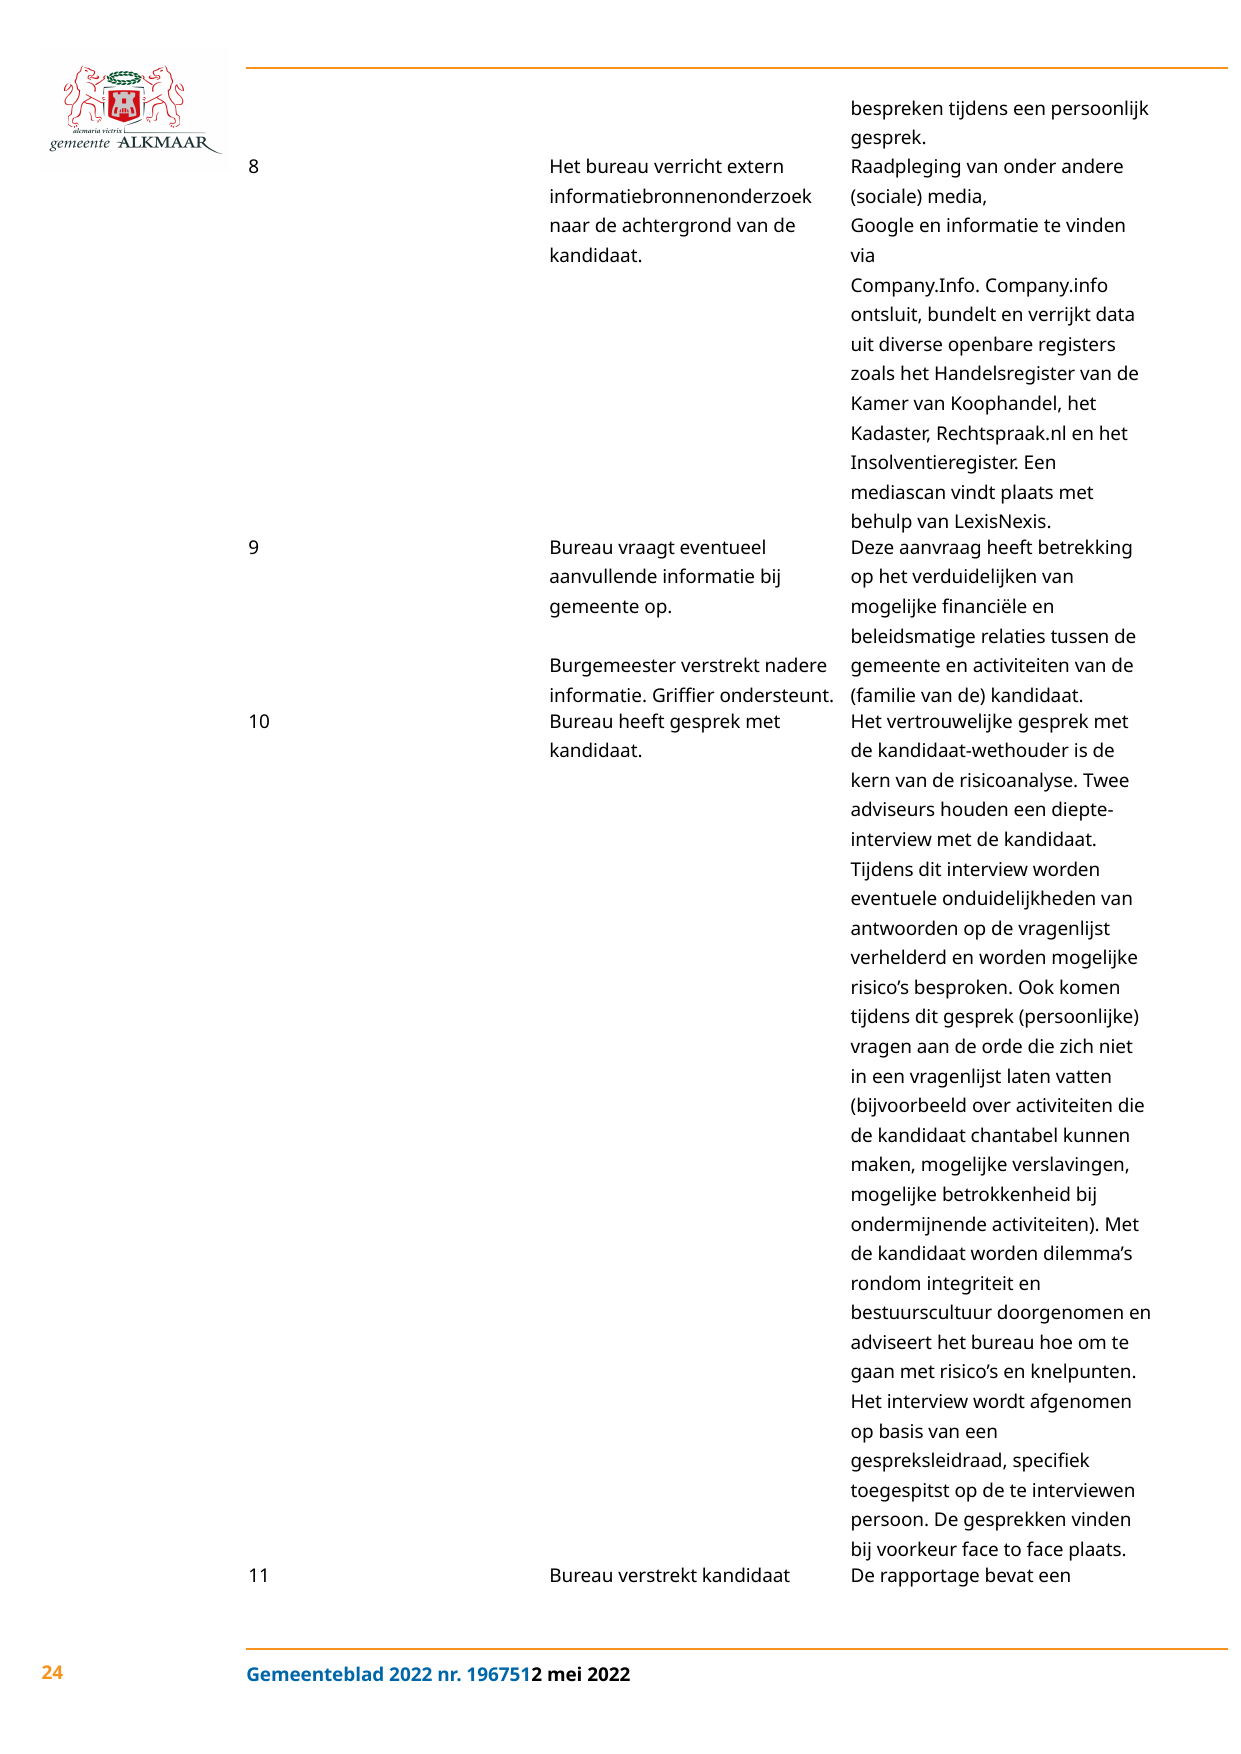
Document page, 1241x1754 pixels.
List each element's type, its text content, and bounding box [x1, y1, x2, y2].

table_cell Bureau heeft gesprek met kandidaat. [549, 708, 850, 1562]
table_cell De rapportage bevat een [850, 1562, 1152, 1588]
table_cell 11 [248, 1562, 549, 1588]
table_cell 9 [248, 534, 549, 708]
table_cell Bureau verstrekt kandidaat [549, 1562, 850, 1588]
picture [41, 47, 231, 172]
table_cell Het vertrouwelijke gesprek met de kandidaat-wethouder is de kern van de risicoanalyse. Twee adviseurs houden een diepte-interview met de kandidaat. Tijdens dit interview worden eventuele onduidelijkheden van antwoorden op de vragenlijst verhelderd en worden mogelijke risico’s besproken. Ook komen tijdens dit gesprek (persoonlijke) vragen aan de orde die zich niet in een vragenlijst laten vatten (bijvoorbeeld over activiteiten die de kandidaat chantabel kunnen maken, mogelijke verslavingen, mogelijke betrokkenheid bij ondermijnende activiteiten). Met de kandidaat worden dilemma’s rondom integriteit en bestuurscultuur doorgenomen en adviseert het bureau hoe om te gaan met risico’s en knelpunten. Het interview wordt afgenomen op basis van een gespreksleidraad, specifiek toegespitst op de te interviewen persoon. De gesprekken vinden bij voorkeur face to face plaats. [850, 708, 1152, 1562]
table_cell [248, 95, 549, 150]
table_header 8 [248, 154, 549, 534]
table_cell 10 [248, 708, 549, 1562]
table_cell Bureau vraagt eventueel aanvullende informatie bij gemeente op. Burgemeester verstrekt nadere informatie. Griffier ondersteunt. [549, 534, 850, 708]
table_header Het bureau verricht extern informatiebronnenonderzoek naar de achtergrond van de kandidaat. [549, 154, 850, 534]
table_cell bespreken tijdens een persoonlijk gesprek. [850, 95, 1152, 150]
table_cell Deze aanvraag heeft betrekking op het verduidelijken van mogelijke financiële en beleidsmatige relaties tussen de gemeente en activiteiten van de (familie van de) kandidaat. [850, 534, 1152, 708]
table_cell [549, 95, 850, 150]
table_header Raadpleging van onder andere (sociale) media, Google en informatie te vinden via Company.Info. Company.info ontsluit, bundelt en verrijkt data uit diverse openbare registers zoals het Handelsregister van de Kamer van Koophandel, het Kadaster, Rechtspraak.nl en het Insolventieregister. Een mediascan vindt plaats met behulp van LexisNexis. [850, 154, 1152, 534]
